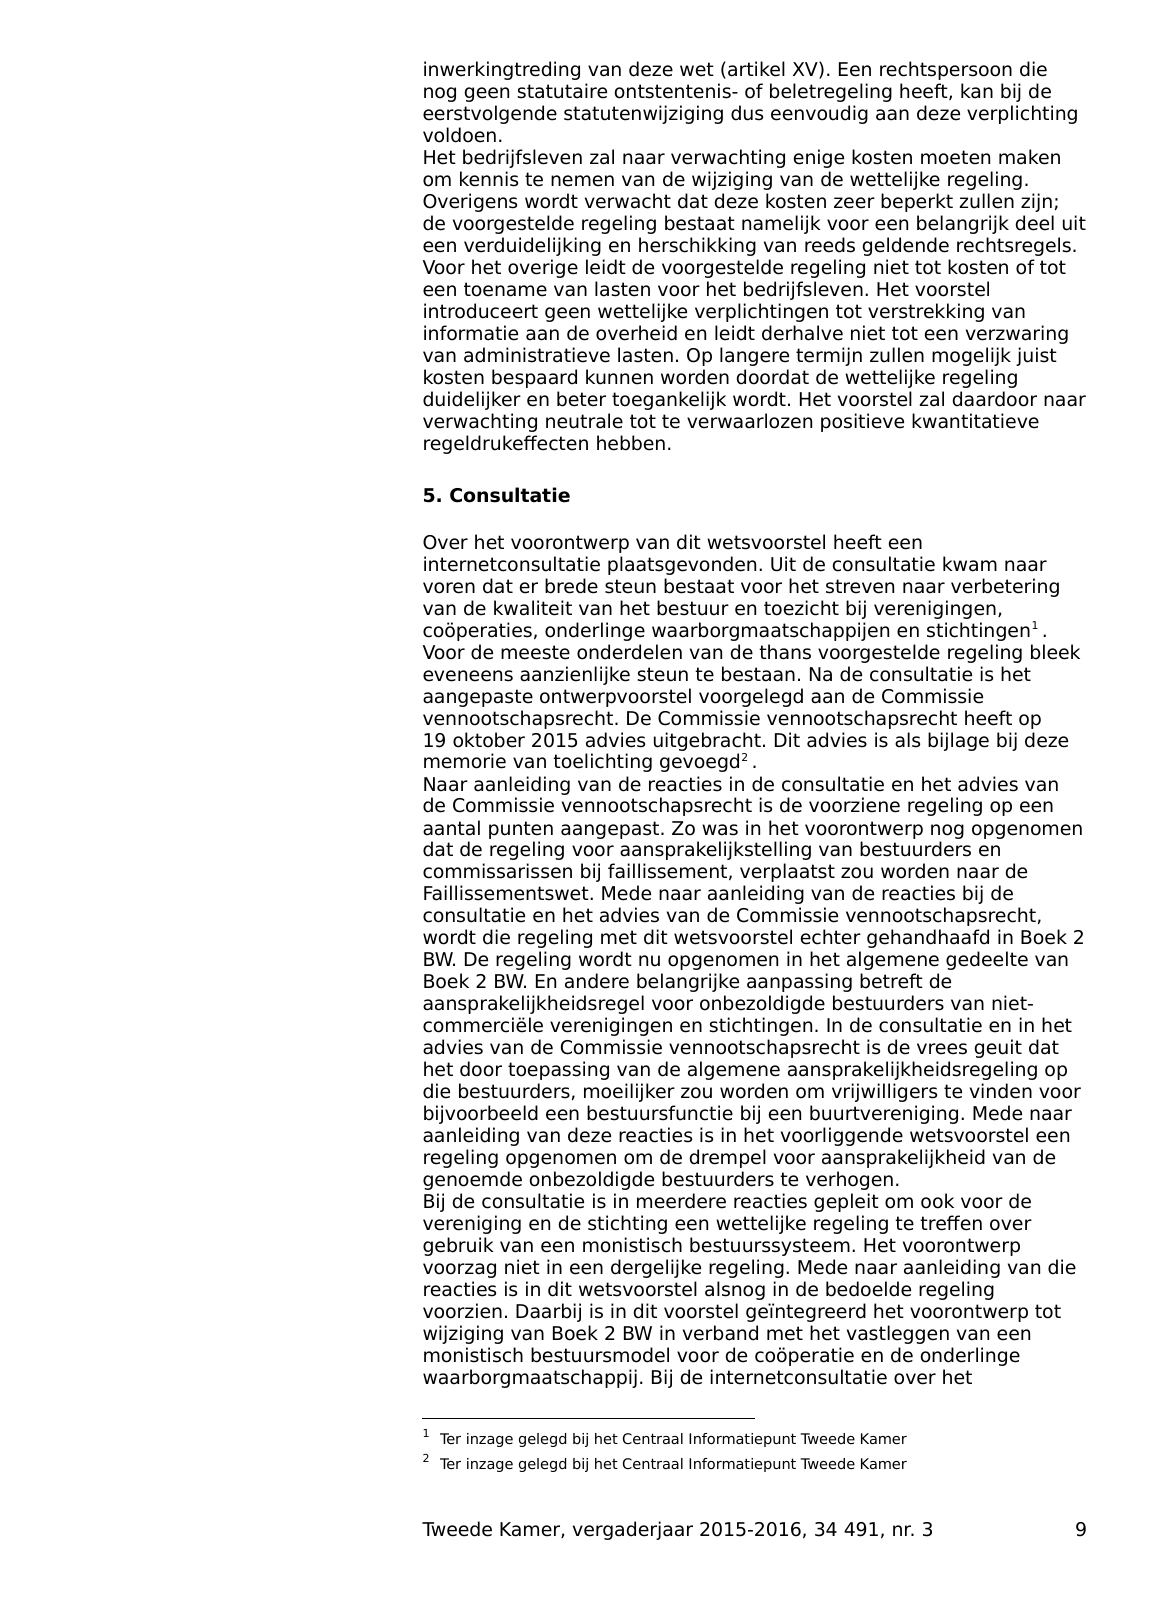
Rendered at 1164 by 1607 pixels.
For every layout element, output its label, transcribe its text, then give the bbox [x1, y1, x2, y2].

text Over het voorontwerp van dit wetsvoorstel heeft een internetconsultatie plaatsgevonden. Uit de consultatie kwam naar voren dat er brede steun bestaat voor het streven naar verbetering van de kwaliteit van het bestuur en toezicht bij verenigingen, coöperaties, onderlinge waarborgmaatschappijen en stichtingen. Voor de meeste onderdelen van de thans voorgestelde regeling bleek eveneens aanzienlijke steun te bestaan. Na de consultatie is het aangepaste ontwerpvoorstel voorgelegd aan de Commissie vennootschapsrecht. De Commissie vennootschapsrecht heeft op 19 oktober 2015 advies uitgebracht. Dit advies is als bijlage bij deze memorie van toelichting gevoegd. [422, 532, 1087, 773]
text Ter inzage gelegd bij het Centraal Informatiepunt Tweede Kamer [422, 1427, 1087, 1449]
text Het bedrijfsleven zal naar verwachting enige kosten moeten maken om kennis te nemen van de wijziging van de wettelijke regeling. Overigens wordt verwacht dat deze kosten zeer beperkt zullen zijn; de voorgestelde regeling bestaat namelijk voor een belangrijk deel uit een verduidelijking en herschikking van reeds geldende rechtsregels. Voor het overige leidt de voorgestelde regeling niet tot kosten of tot een toename van lasten voor het bedrijfsleven. Het voorstel introduceert geen wettelijke verplichtingen tot verstrekking van informatie aan de overheid en leidt derhalve niet tot een verzwaring van administratieve lasten. Op langere termijn zullen mogelijk juist kosten bespaard kunnen worden doordat de wettelijke regeling duidelijker en beter toegankelijk wordt. Het voorstel zal daardoor naar verwachting neutrale tot te verwaarlozen positieve kwantitatieve regeldrukeffecten hebben. [422, 147, 1087, 455]
text Bij de consultatie is in meerdere reacties gepleit om ook voor de vereniging en de stichting een wettelijke regeling te treffen over gebruik van een monistisch bestuurssysteem. Het voorontwerp voorzag niet in een dergelijke regeling. Mede naar aanleiding van die reacties is in dit wetsvoorstel alsnog in de bedoelde regeling voorzien. Daarbij is in dit voorstel geïntegreerd het voorontwerp tot wijziging van Boek 2 BW in verband met het vastleggen van een monistisch bestuursmodel voor de coöperatie en de onderlinge waarborgmaatschappij. Bij de internetconsultatie over het [422, 1191, 1087, 1389]
text Naar aanleiding van de reacties in de consultatie en het advies van de Commissie vennootschapsrecht is de voorziene regeling op een aantal punten aangepast. Zo was in het voorontwerp nog opgenomen dat de regeling voor aansprakelijkstelling van bestuurders en commissarissen bij faillissement, verplaatst zou worden naar de Faillissementswet. Mede naar aanleiding van de reacties bij de consultatie en het advies van de Commissie vennootschapsrecht, wordt die regeling met dit wetsvoorstel echter gehandhaafd in Boek 2 BW. De regeling wordt nu opgenomen in het algemene gedeelte van Boek 2 BW. En andere belangrijke aanpassing betreft de aansprakelijkheidsregel voor onbezoldigde bestuurders van niet-commerciële verenigingen en stichtingen. In de consultatie en in het advies van de Commissie vennootschapsrecht is de vrees geuit dat het door toepassing van de algemene aansprakelijkheidsregeling op die bestuurders, moeilijker zou worden om vrijwilligers te vinden voor bijvoorbeeld een bestuursfunctie bij een buurtvereniging. Mede naar aanleiding van deze reacties is in het voorliggende wetsvoorstel een regeling opgenomen om de drempel voor aansprakelijkheid van de genoemde onbezoldigde bestuurders te verhogen. [422, 773, 1087, 1191]
text inwerkingtreding van deze wet (artikel XV). Een rechtspersoon die nog geen statutaire ontstentenis- of beletregeling heeft, kan bij de eerstvolgende statutenwijziging dus eenvoudig aan deze verplichting voldoen. [422, 59, 1087, 147]
subtitle 5. Consultatie [422, 485, 1087, 507]
text Ter inzage gelegd bij het Centraal Informatiepunt Tweede Kamer [422, 1452, 1087, 1474]
